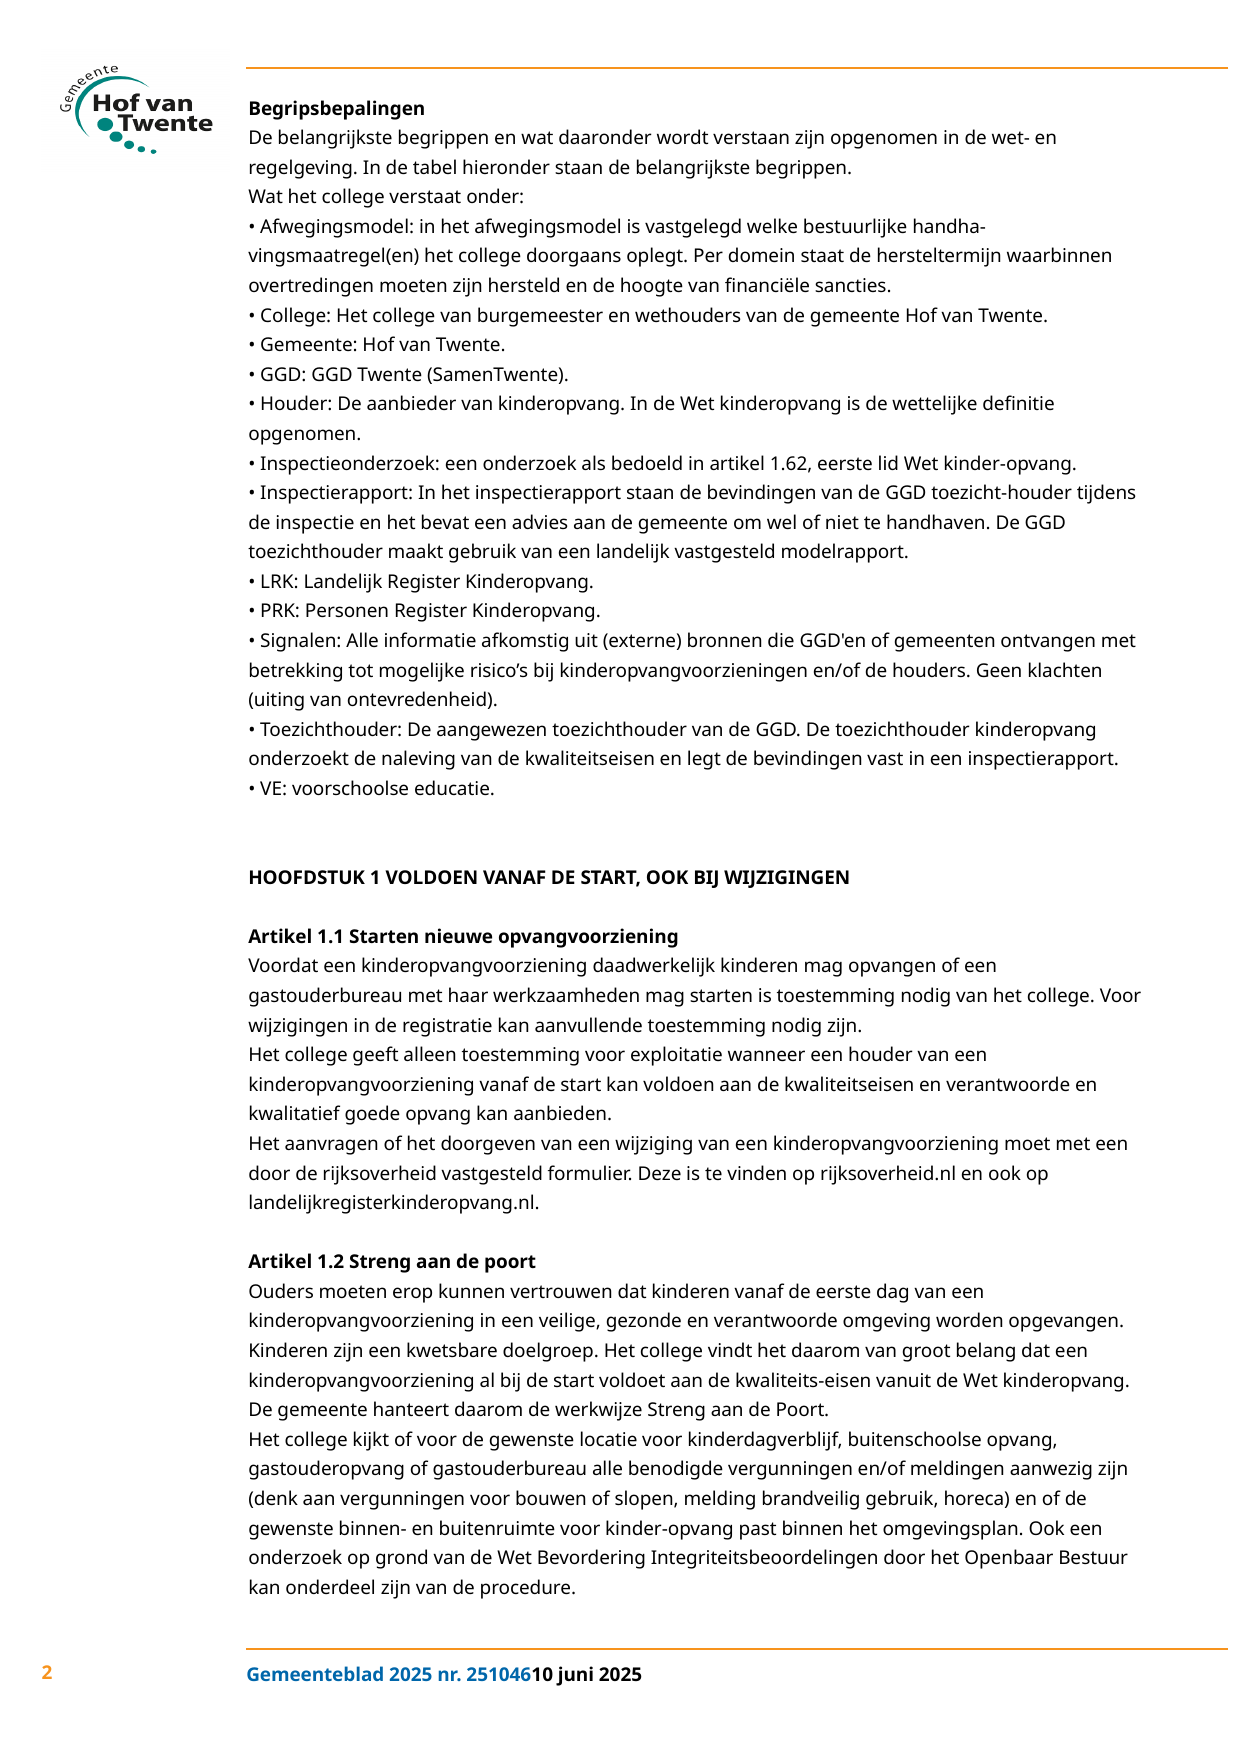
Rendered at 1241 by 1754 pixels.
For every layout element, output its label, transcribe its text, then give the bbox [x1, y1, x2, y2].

text • Houder: De aanbieder van kinderopvang. In de Wet kinderopvang is de wettelijke definitie opgenomen. [248, 391, 1152, 446]
text Het aanvragen of het doorgeven van een wijziging van een kinderopvangvoorziening moet met een door de rijksoverheid vastgesteld formulier. Deze is te vinden op rijksoverheid.nl en ook op landelijkregisterkinderopvang.nl. [248, 1130, 1152, 1215]
text Het college geeft alleen toestemming voor exploitatie wanneer een houder van een kinderopvangvoorziening vanaf de start kan voldoen aan de kwaliteitseisen en verantwoorde en kwalitatief goede opvang kan aanbieden. [248, 1041, 1152, 1126]
picture [41, 47, 231, 172]
text • Toezichthouder: De aangewezen toezichthouder van de GGD. De toezichthouder kinderopvang onderzoekt de naleving van de kwaliteitseisen en legt de bevindingen vast in een inspectierapport. [248, 716, 1152, 771]
text HOOFDSTUK 1 VOLDOEN VANAF DE START, OOK BIJ WIJZIGINGEN [248, 864, 1152, 890]
text • Afwegingsmodel: in het afwegingsmodel is vastgelegd welke bestuurlijke handha-vingsmaatregel(en) het college doorgaans oplegt. Per domein staat de hersteltermijn waarbinnen overtredingen moeten zijn hersteld en de hoogte van financiële sancties. [248, 213, 1152, 298]
text Voordat een kinderopvangvoorziening daadwerkelijk kinderen mag opvangen of een gastouderbureau met haar werkzaamheden mag starten is toestemming nodig van het college. Voor wijzigingen in de registratie kan aanvullende toestemming nodig zijn. [248, 953, 1152, 1038]
text Het college kijkt of voor de gewenste locatie voor kinderdagverblijf, buitenschoolse opvang, gastouderopvang of gastouderbureau alle benodigde vergunningen en/of meldingen aanwezig zijn (denk aan vergunningen voor bouwen of slopen, melding brandveilig gebruik, horeca) en of de gewenste binnen- en buitenruimte voor kinder-opvang past binnen het omgevingsplan. Ook een onderzoek op grond van de Wet Bevordering Integriteitsbeoordelingen door het Openbaar Bestuur kan onderdeel zijn van de procedure. [248, 1426, 1152, 1600]
text • Inspectierapport: In het inspectierapport staan de bevindingen van de GGD toezicht-houder tijdens de inspectie en het bevat een advies aan de gemeente om wel of niet te handhaven. De GGD toezichthouder maakt gebruik van een landelijk vastgesteld modelrapport. [248, 479, 1152, 564]
text Artikel 1.1 Starten nieuwe opvangvoorziening [248, 923, 1152, 949]
text • PRK: Personen Register Kinderopvang. [248, 598, 1152, 623]
text Artikel 1.2 Streng aan de poort [248, 1248, 1152, 1274]
text Wat het college verstaat onder: [248, 183, 1152, 209]
text • VE: voorschoolse educatie. [248, 775, 1152, 801]
text • LRK: Landelijk Register Kinderopvang. [248, 568, 1152, 594]
text Begripsbepalingen [248, 95, 1152, 121]
text De belangrijkste begrippen en wat daaronder wordt verstaan zijn opgenomen in de wet- en regelgeving. In de tabel hieronder staan de belangrijkste begrippen. [248, 124, 1152, 180]
text Ouders moeten erop kunnen vertrouwen dat kinderen vanaf de eerste dag van een kinderopvangvoorziening in een veilige, gezonde en verantwoorde omgeving worden opgevangen. Kinderen zijn een kwetsbare doelgroep. Het college vindt het daarom van groot belang dat een kinderopvangvoorziening al bij de start voldoet aan de kwaliteits-eisen vanuit de Wet kinderopvang. De gemeente hanteert daarom de werkwijze Streng aan de Poort. [248, 1278, 1152, 1422]
text • GGD: GGD Twente (SamenTwente). [248, 361, 1152, 387]
text • Gemeente: Hof van Twente. [248, 331, 1152, 357]
text • College: Het college van burgemeester en wethouders van de gemeente Hof van Twente. [248, 302, 1152, 328]
text • Signalen: Alle informatie afkomstig uit (externe) bronnen die GGD'en of gemeenten ontvangen met betrekking tot mogelijke risico’s bij kinderopvangvoorzieningen en/of de houders. Geen klachten (uiting van ontevredenheid). [248, 627, 1152, 712]
text • Inspectieonderzoek: een onderzoek als bedoeld in artikel 1.62, eerste lid Wet kinder-opvang. [248, 450, 1152, 476]
